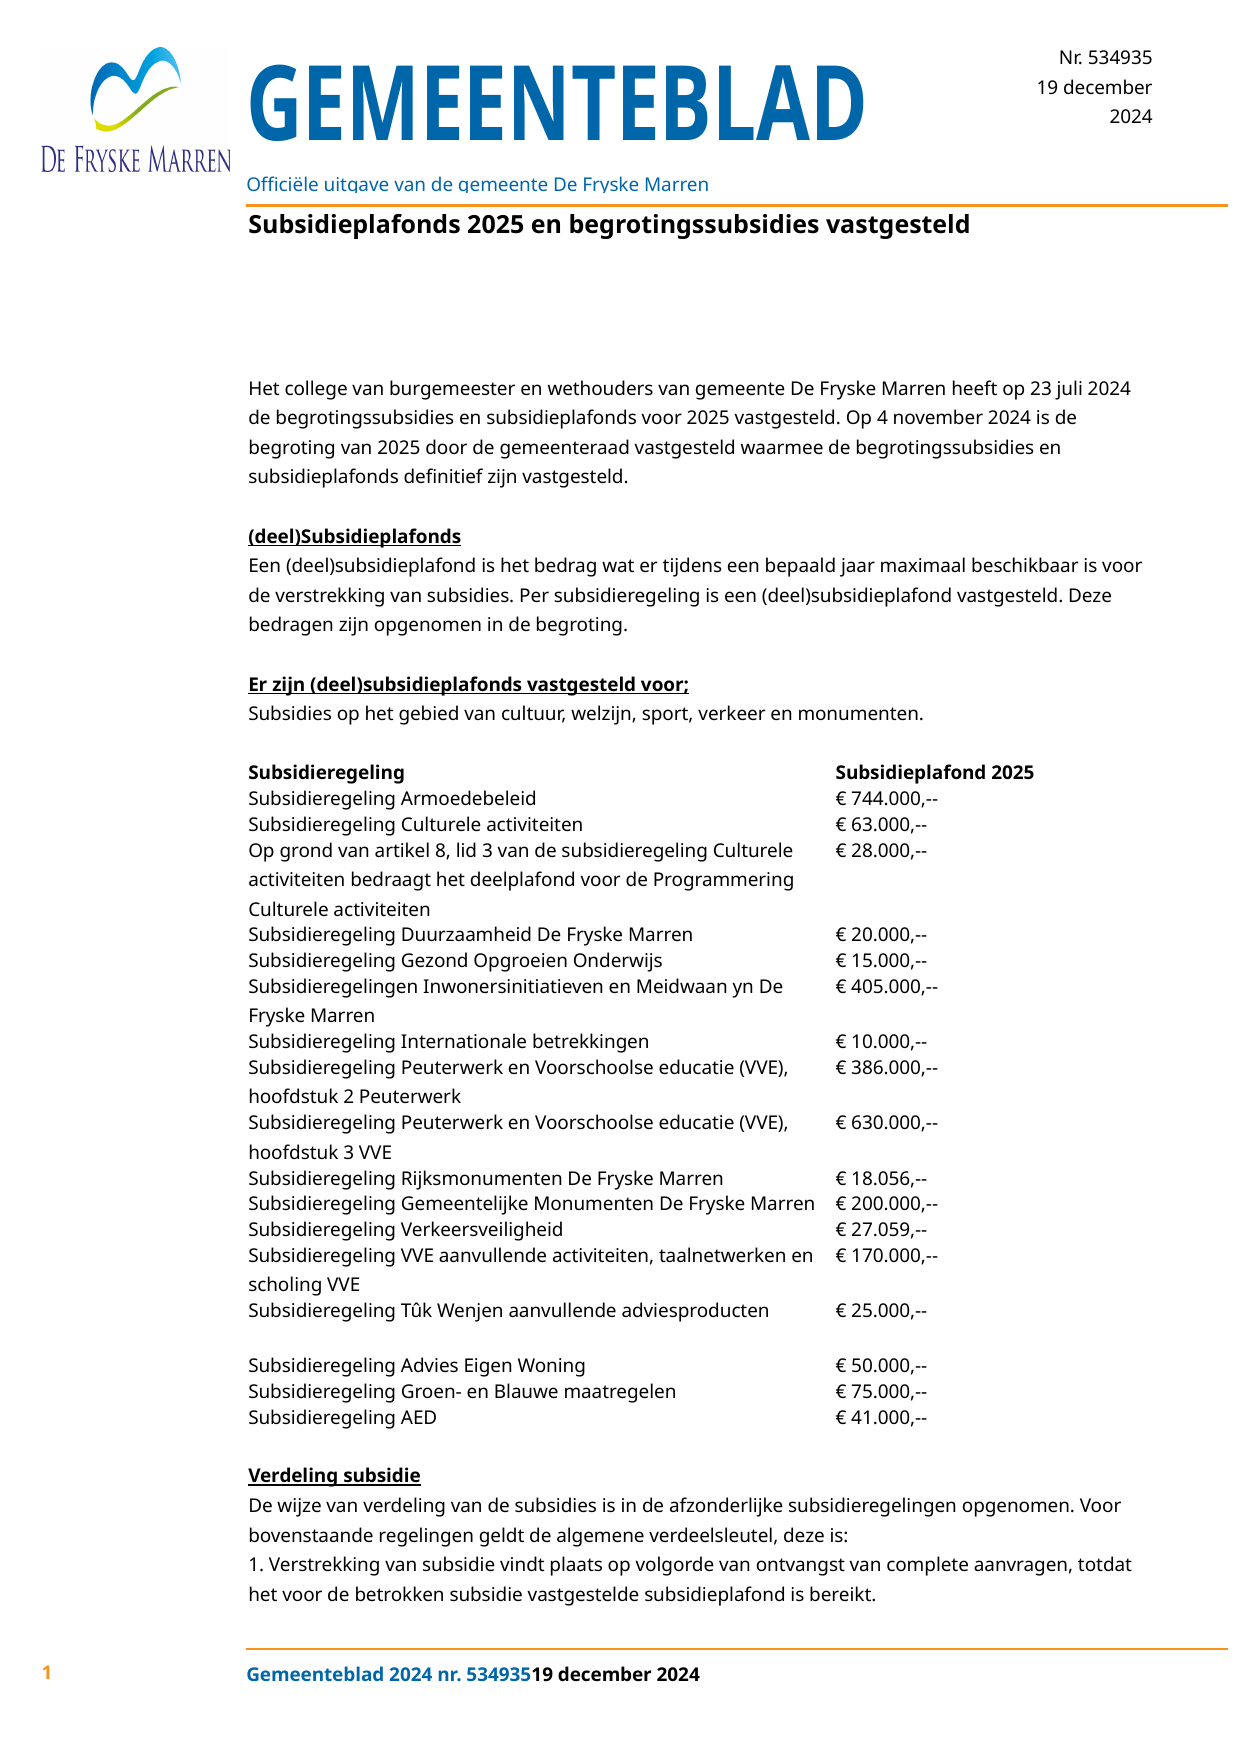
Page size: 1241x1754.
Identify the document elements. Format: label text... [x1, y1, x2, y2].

text Verdeling subsidie [248, 1463, 1152, 1488]
table_cell Subsidieregeling Groen- en Blauwe maatregelen [248, 1378, 835, 1404]
table_cell € 25.000,-- [835, 1297, 1152, 1353]
text 1. Verstrekking van subsidie vindt plaats op volgorde van ontvangst van complete aanvragen, totdat het voor de betrokken subsidie vastgestelde subsidieplafond is bereikt. [248, 1551, 1152, 1607]
table_cell Subsidieregeling Tûk Wenjen aanvullende adviesproducten [248, 1297, 835, 1353]
text (deel)Subsidieplafonds [248, 523, 1152, 548]
text Subsidieplafonds 2025 en begrotingssubsidies vastgesteld [248, 207, 1152, 241]
table_cell Subsidieregeling Gemeentelijke Monumenten De Fryske Marren [248, 1191, 835, 1216]
table_cell Subsidieregeling Gezond Opgroeien Onderwijs [248, 948, 835, 973]
picture [41, 47, 231, 172]
table_cell Subsidieregeling Internationale betrekkingen [248, 1029, 835, 1054]
table_cell € 10.000,-- [835, 1029, 1152, 1054]
table_cell € 18.056,-- [835, 1165, 1152, 1191]
text Een (deel)subsidieplafond is het bedrag wat er tijdens een bepaald jaar maximaal beschikbaar is voor de verstrekking van subsidies. Per subsidieregeling is een (deel)subsidieplafond vastgesteld. Deze bedragen zijn opgenomen in de begroting. [248, 552, 1152, 637]
table_cell € 170.000,-- [835, 1242, 1152, 1297]
table_cell Subsidieregeling Verkeersveiligheid [248, 1216, 835, 1242]
table_cell Subsidieregeling Culturele activiteiten [248, 811, 835, 837]
table_cell € 630.000,-- [835, 1110, 1152, 1165]
table_cell Op grond van artikel 8, lid 3 van de subsidieregeling Culturele activiteiten bedraagt het deelplafond voor de Programmering Culturele activiteiten [248, 837, 835, 922]
table_cell € 386.000,-- [835, 1054, 1152, 1109]
table_cell € 744.000,-- [835, 785, 1152, 811]
table_cell Subsidieregelingen Inwonersinitiatieven en Meidwaan yn De Fryske Marren [248, 973, 835, 1028]
table_cell Subsidieregeling Duurzaamheid De Fryske Marren [248, 922, 835, 947]
table_cell Subsidieregeling Rijksmonumenten De Fryske Marren [248, 1165, 835, 1191]
table_cell € 41.000,-- [835, 1404, 1152, 1430]
table_cell € 50.000,-- [835, 1353, 1152, 1378]
table_header Subsidieplafond 2025 [835, 760, 1152, 785]
table_cell € 200.000,-- [835, 1191, 1152, 1216]
table_cell € 75.000,-- [835, 1378, 1152, 1404]
text De wijze van verdeling van de subsidies is in de afzonderlijke subsidieregelingen opgenomen. Voor bovenstaande regelingen geldt de algemene verdeelsleutel, deze is: [248, 1492, 1152, 1547]
table_cell Subsidieregeling Peuterwerk en Voorschoolse educatie (VVE), hoofdstuk 3 VVE [248, 1110, 835, 1165]
table_header Subsidieregeling [248, 760, 835, 785]
table_cell € 27.059,-- [835, 1216, 1152, 1242]
text Het college van burgemeester en wethouders van gemeente De Fryske Marren heeft op 23 juli 2024 de begrotingssubsidies en subsidieplafonds voor 2025 vastgesteld. Op 4 november 2024 is de begroting van 2025 door de gemeenteraad vastgesteld waarmee de begrotingssubsidies en subsidieplafonds definitief zijn vastgesteld. [248, 375, 1152, 489]
table_cell € 63.000,-- [835, 811, 1152, 837]
table_cell € 15.000,-- [835, 948, 1152, 973]
table_cell Subsidieregeling AED [248, 1404, 835, 1430]
table_cell € 405.000,-- [835, 973, 1152, 1028]
table_cell € 20.000,-- [835, 922, 1152, 947]
table_cell Subsidieregeling Peuterwerk en Voorschoolse educatie (VVE), hoofdstuk 2 Peuterwerk [248, 1054, 835, 1109]
table_cell € 28.000,-- [835, 837, 1152, 922]
table_cell Subsidieregeling Armoedebeleid [248, 785, 835, 811]
text Er zijn (deel)subsidieplafonds vastgesteld voor; [248, 671, 1152, 696]
table_cell Subsidieregeling VVE aanvullende activiteiten, taalnetwerken en scholing VVE [248, 1242, 835, 1297]
text Subsidies op het gebied van cultuur, welzijn, sport, verkeer en monumenten. [248, 700, 1152, 726]
table_cell Subsidieregeling Advies Eigen Woning [248, 1353, 835, 1378]
